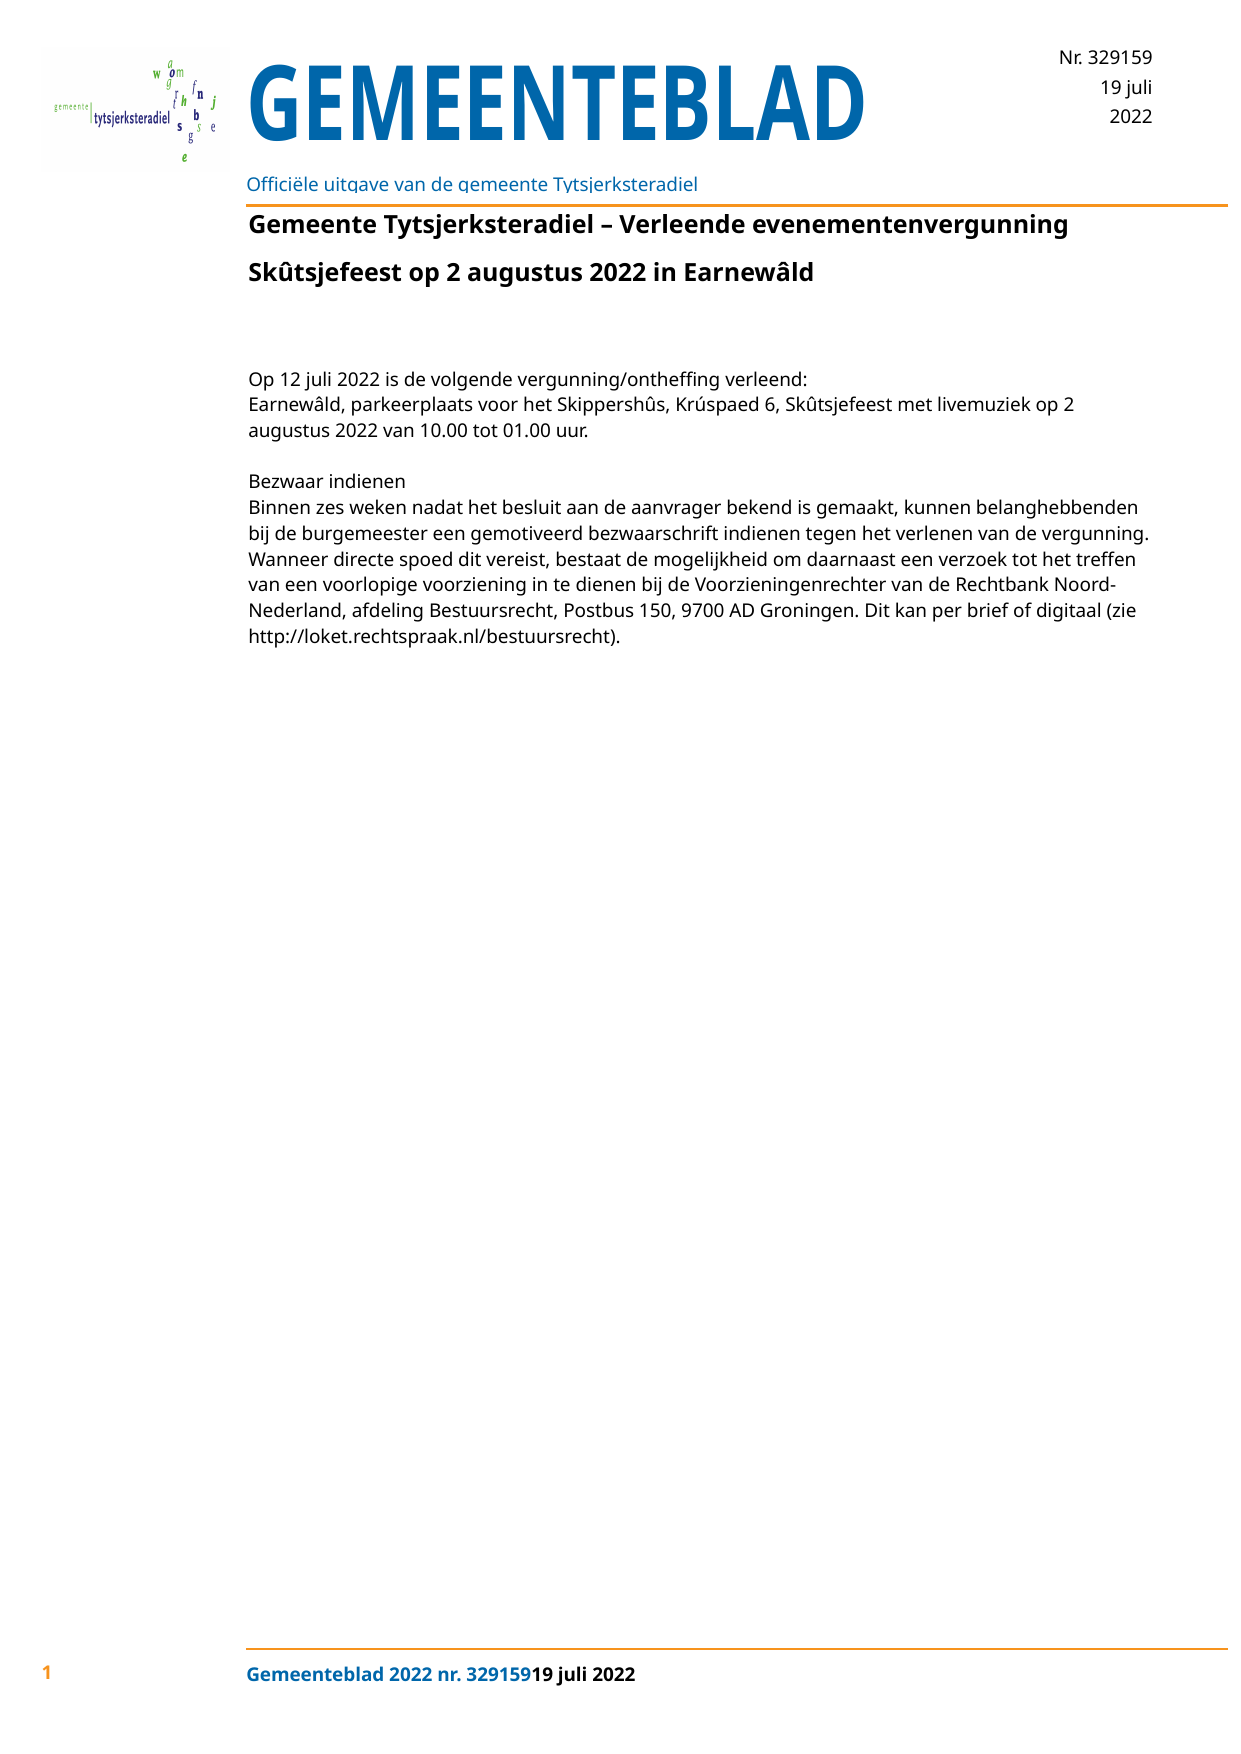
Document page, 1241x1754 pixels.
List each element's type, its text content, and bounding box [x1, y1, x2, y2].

text Binnen zes weken nadat het besluit aan de aanvrager bekend is gemaakt, kunnen belanghebbenden bij de burgemeester een gemotiveerd bezwaarschrift indienen tegen het verlenen van de vergunning. Wanneer directe spoed dit vereist, bestaat de mogelijkheid om daarnaast een verzoek tot het treffen van een voorlopige voorziening in te dienen bij de Voorzieningenrechter van de Rechtbank Noord-Nederland, afdeling Bestuursrecht, Postbus 150, 9700 AD Groningen. Dit kan per brief of digitaal (zie http://loket.rechtspraak.nl/bestuursrecht). [248, 494, 1152, 649]
text Earnewâld, parkeerplaats voor het Skippershûs, Krúspaed 6, Skûtsjefeest met livemuziek op 2 augustus 2022 van 10.00 tot 01.00 uur. [248, 391, 1152, 443]
text Gemeente Tytsjerksteradiel – Verleende evenementenvergunning Skûtsjefeest op 2 augustus 2022 in Earnewâld [248, 207, 1152, 288]
picture [41, 47, 231, 172]
text Op 12 juli 2022 is de volgende vergunning/ontheffing verleend: [248, 366, 1152, 391]
text Bezwaar indienen [248, 469, 1152, 494]
